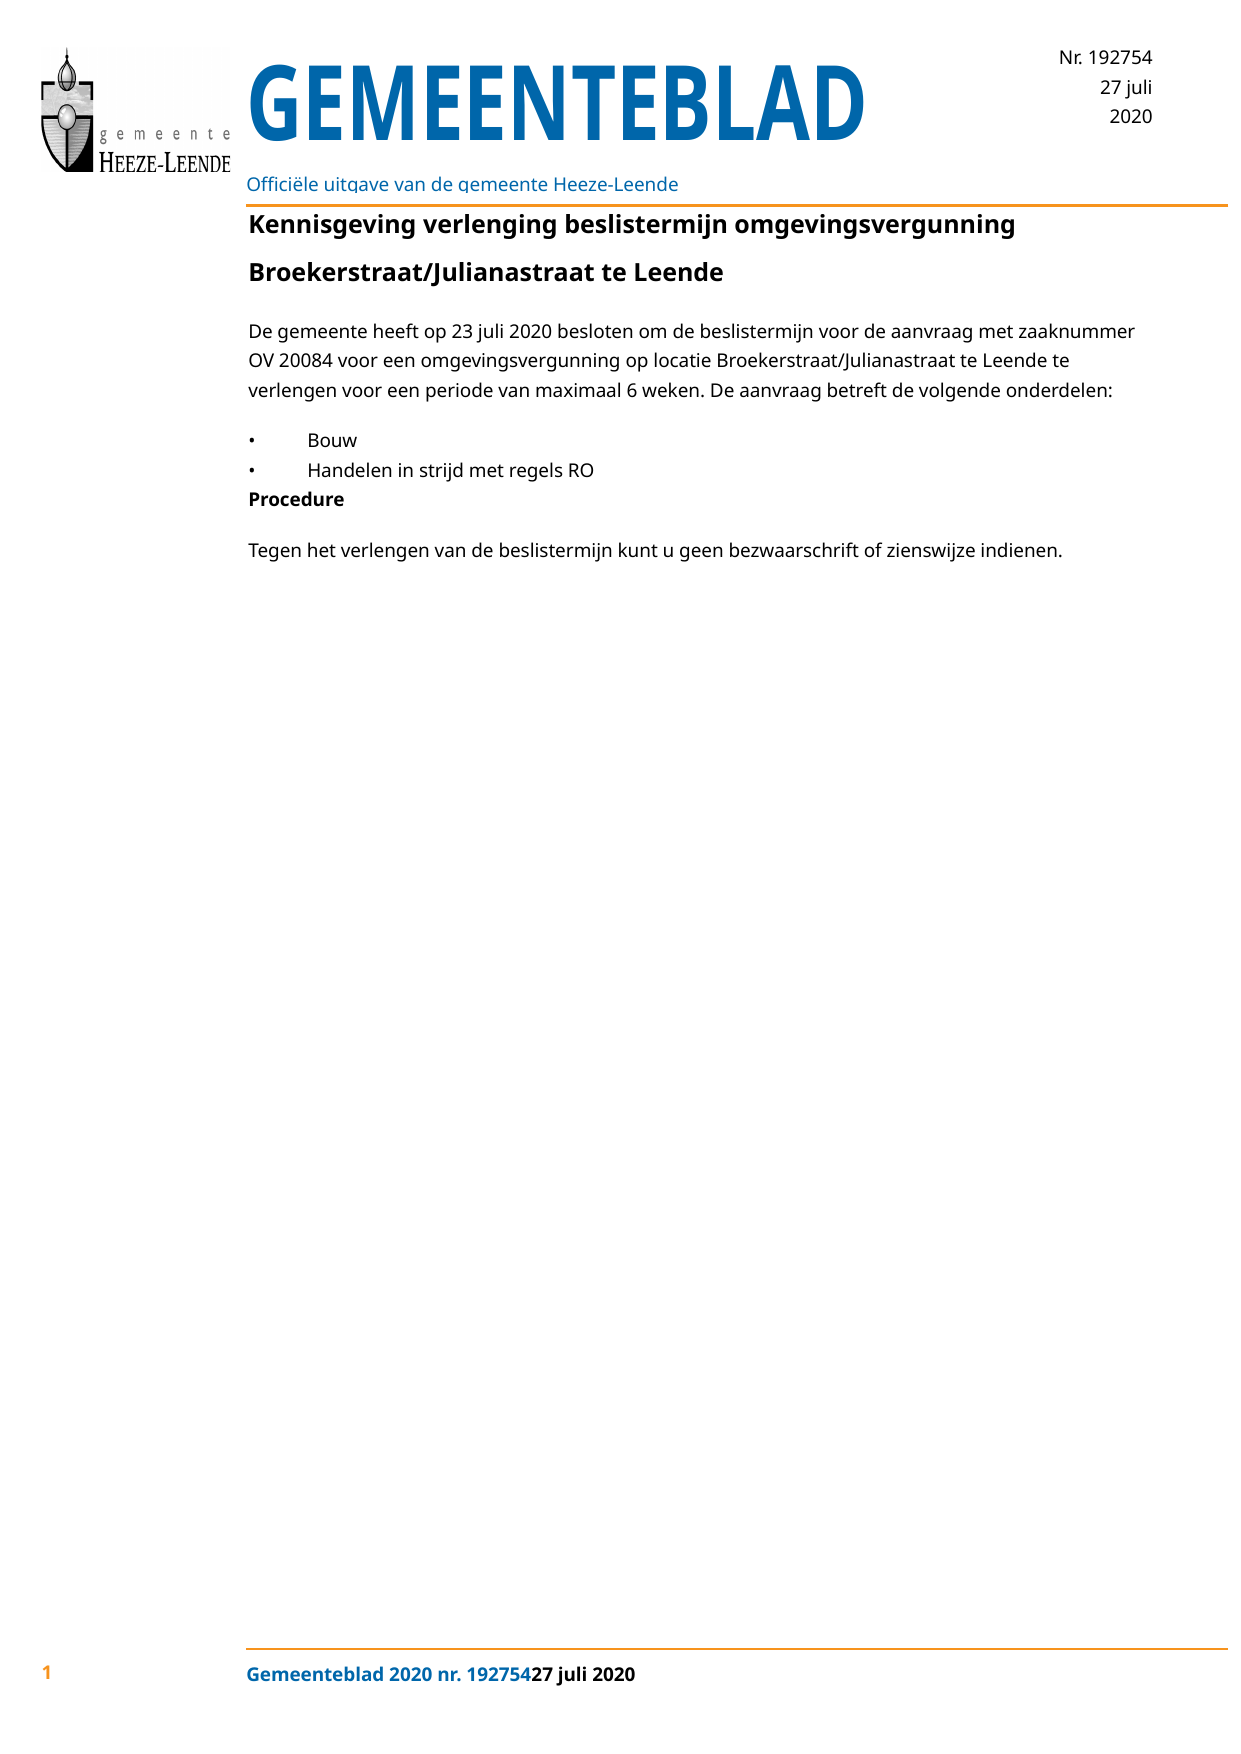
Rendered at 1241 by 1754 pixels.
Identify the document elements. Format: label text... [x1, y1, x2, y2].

list Bouw [248, 427, 1152, 453]
picture [41, 47, 231, 172]
text Kennisgeving verlenging beslistermijn omgevingsvergunning Broekerstraat/Julianastraat te Leende [248, 207, 1152, 288]
text Procedure [248, 487, 1152, 512]
text De gemeente heeft op 23 juli 2020 besloten om de beslistermijn voor de aanvraag met zaaknummer OV 20084 voor een omgevingsvergunning op locatie Broekerstraat/Julianastraat te Leende te verlengen voor een periode van maximaal 6 weken. De aanvraag betreft de volgende onderdelen: [248, 318, 1152, 403]
text Tegen het verlengen van de beslistermijn kunt u geen bezwaarschrift of zienswijze indienen. [248, 537, 1152, 563]
list Handelen in strijd met regels RO [248, 457, 1152, 483]
